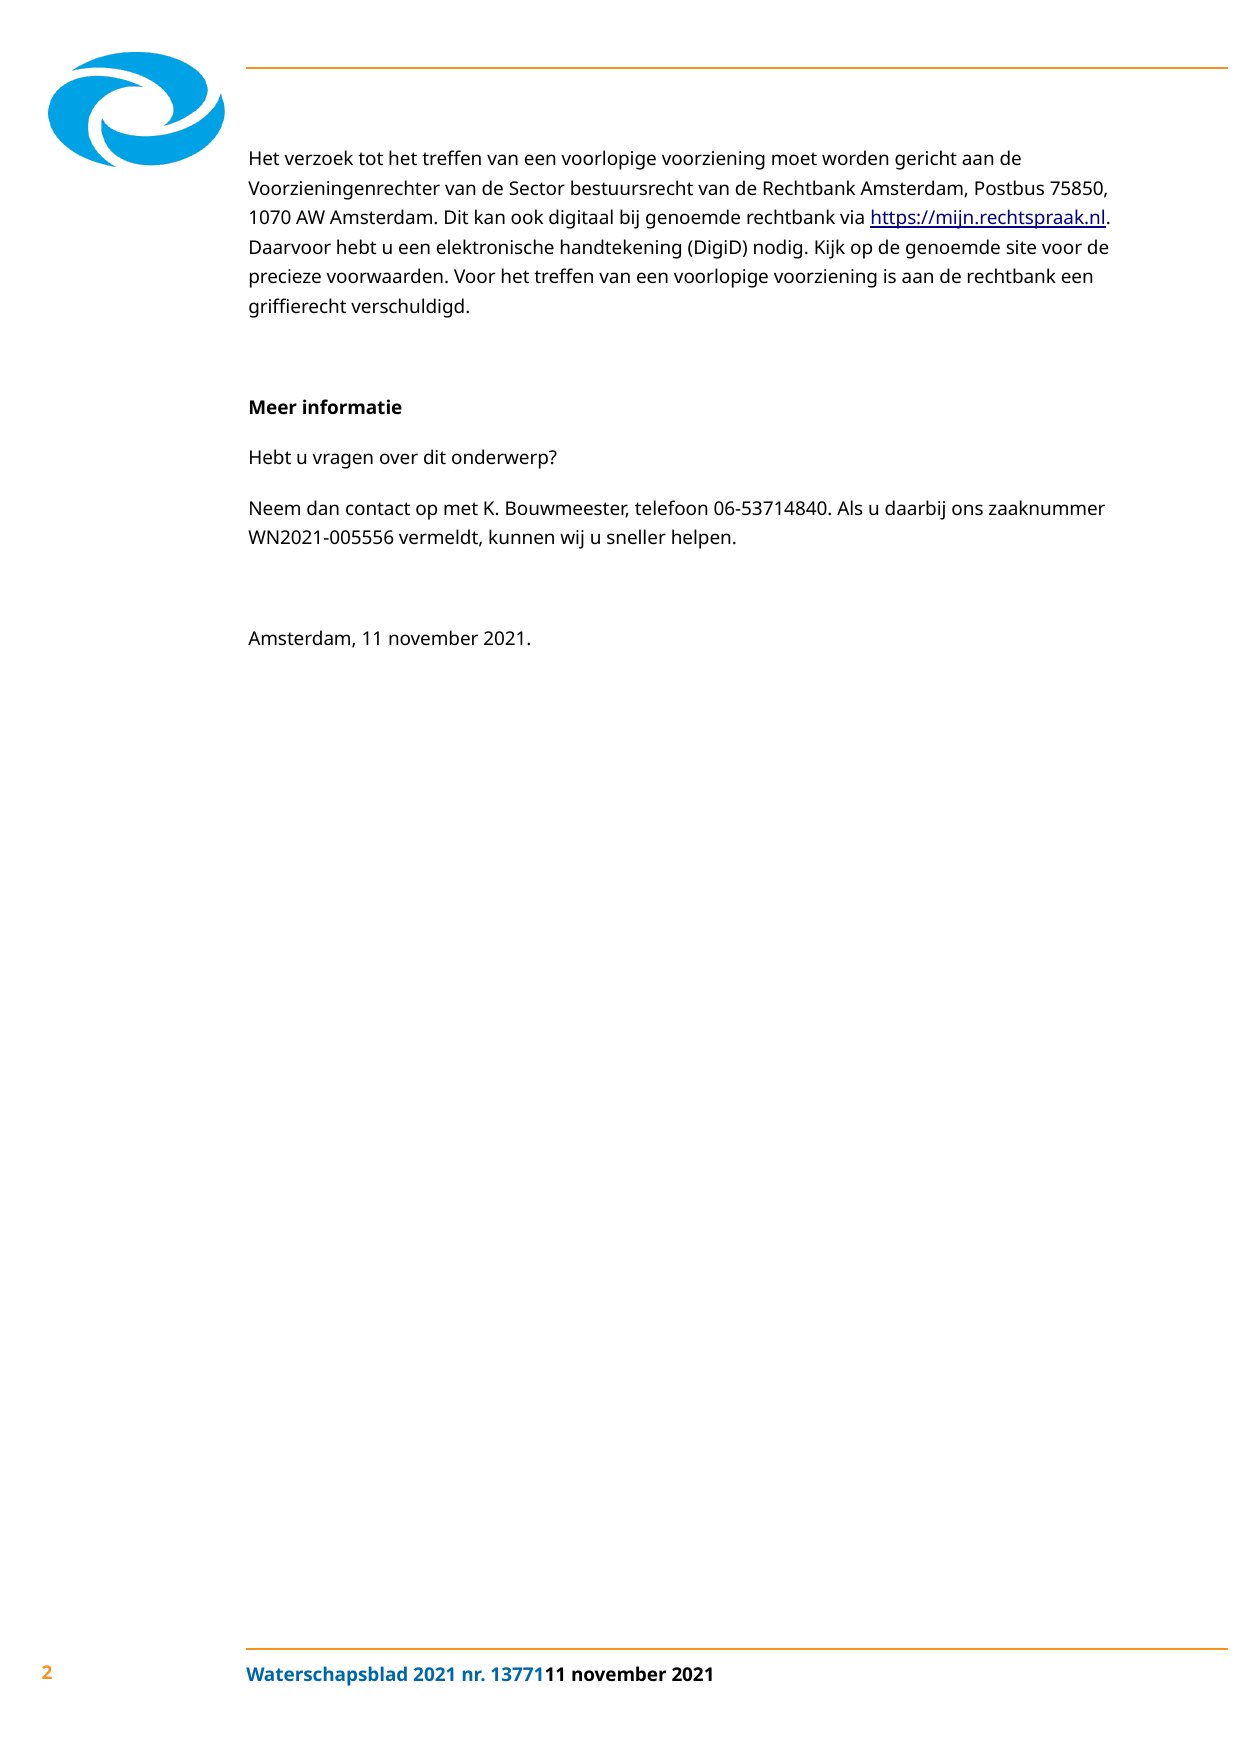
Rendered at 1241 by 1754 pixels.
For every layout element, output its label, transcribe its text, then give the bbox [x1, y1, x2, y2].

text Amsterdam, 11 november 2021. [248, 625, 1152, 651]
text Neem dan contact op met K. Bouwmeester, telefoon 06-53714840. Als u daarbij ons zaaknummer WN2021-005556 vermeldt, kunnen wij u sneller helpen. [248, 495, 1152, 550]
text Meer informatie [248, 394, 1152, 420]
picture [41, 47, 231, 172]
text Het verzoek tot het treffen van een voorlopige voorziening moet worden gericht aan de Voorzieningenrechter van de Sector bestuursrecht van de Rechtbank Amsterdam, Postbus 75850, 1070 AW Amsterdam. Dit kan ook digitaal bij genoemde rechtbank via https://mijn.rechtspraak.nl. Daarvoor hebt u een elektronische handtekening (DigiD) nodig. Kijk op de genoemde site voor de precieze voorwaarden. Voor het treffen van een voorlopige voorziening is aan de rechtbank een griffierecht verschuldigd. [248, 145, 1152, 319]
text Hebt u vragen over dit onderwerp? [248, 444, 1152, 470]
